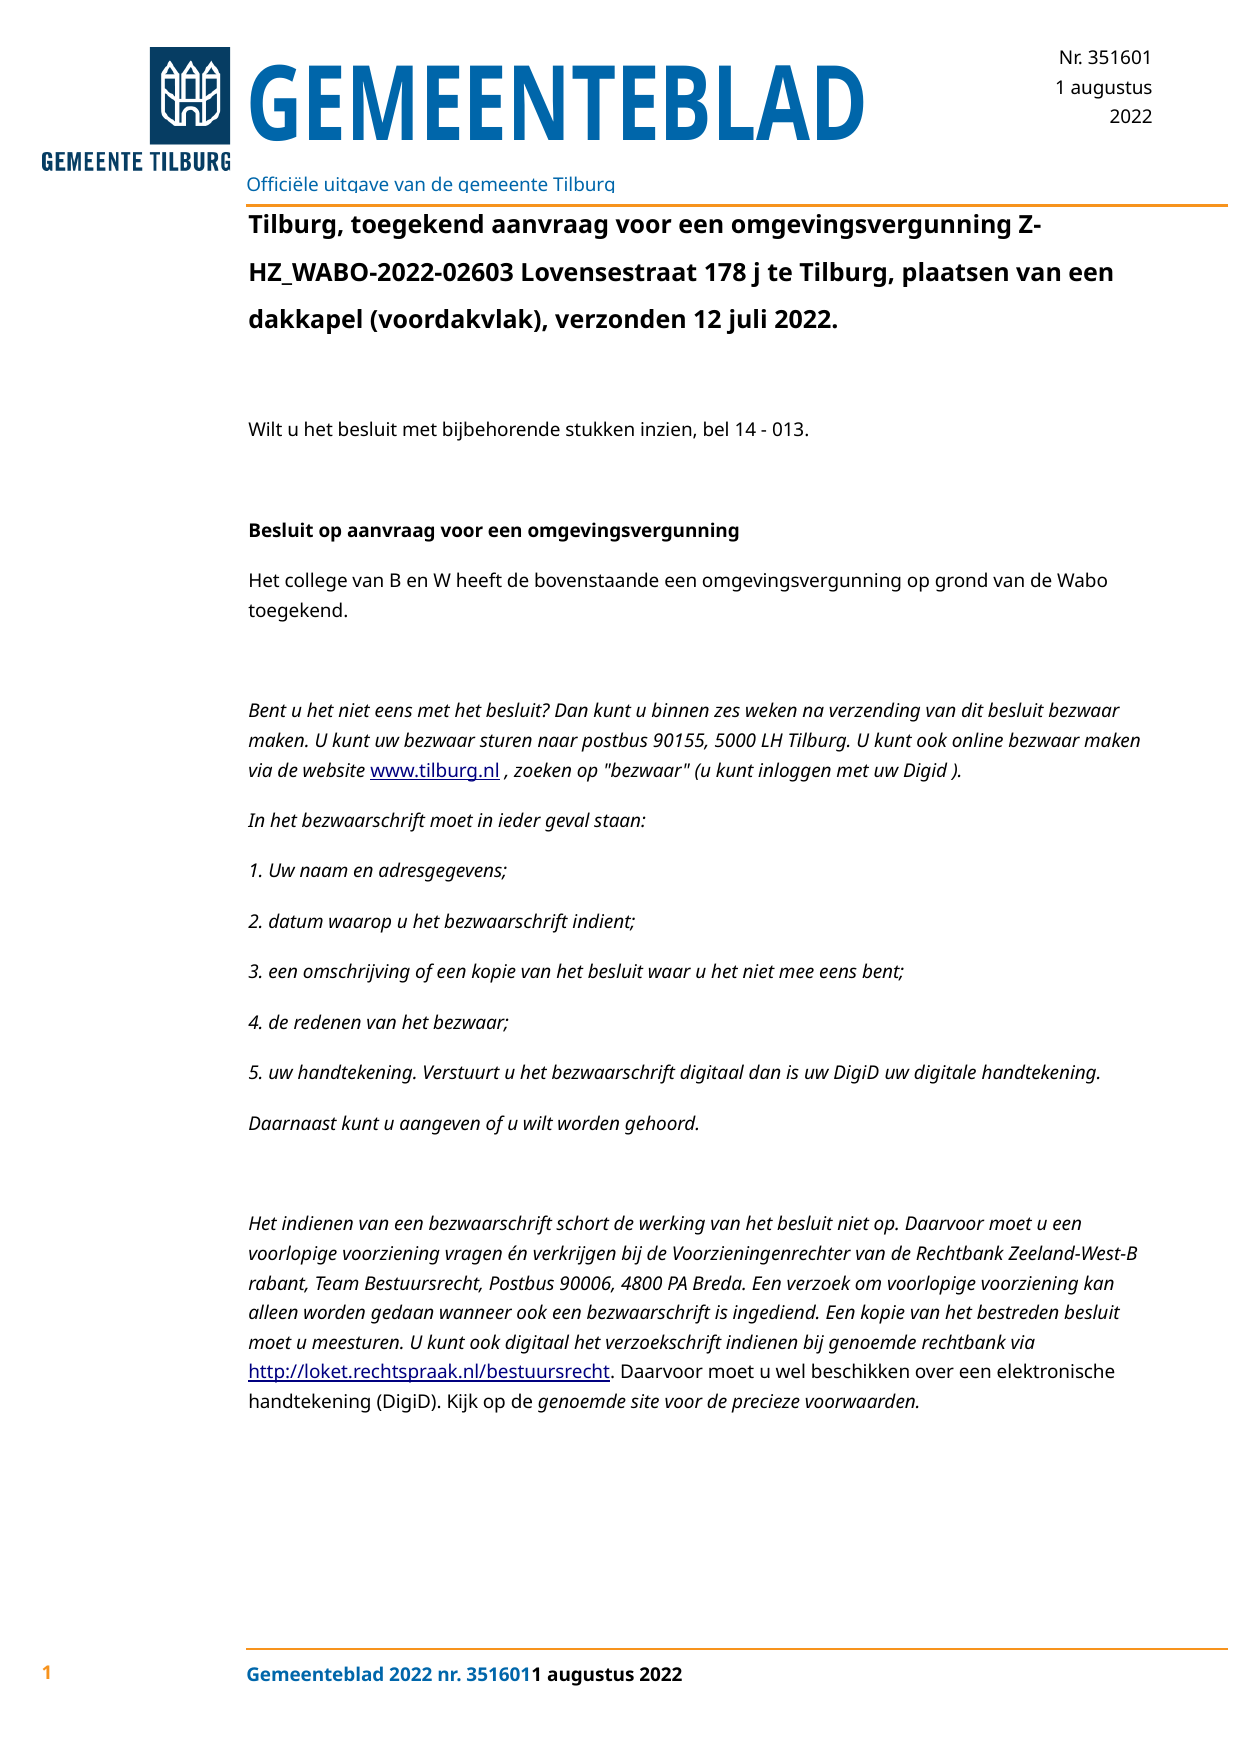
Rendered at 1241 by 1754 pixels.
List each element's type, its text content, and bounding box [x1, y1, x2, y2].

text 2. datum waarop u het bezwaarschrift indient; [248, 908, 1152, 934]
text Het college van B en W heeft de bovenstaande een omgevingsvergunning op grond van de Wabo toegekend. [248, 567, 1152, 622]
picture [41, 47, 231, 172]
text Daarnaast kunt u aangeven of u wilt worden gehoord. [248, 1110, 1152, 1135]
text Besluit op aanvraag voor een omgevingsvergunning [248, 517, 1152, 542]
text Het indienen van een bezwaarschrift schort de werking van het besluit niet op. Daarvoor moet u een voorlopige voorziening vragen én verkrijgen bij de Voorzieningenrechter van de Rechtbank Zeeland-West-B rabant, Team Bestuursrecht, Postbus 90006, 4800 PA Breda. Een verzoek om voorlopige voorziening kan alleen worden gedaan wanneer ook een bezwaarschrift is ingediend. Een kopie van het bestreden besluit moet u meesturen. U kunt ook digitaal het verzoekschrift indienen bij genoemde rechtbank via http://loket.rechtspraak.nl/bestuursrecht. Daarvoor moet u wel beschikken over een elektronische handtekening (DigiD). Kijk op de genoemde site voor de precieze voorwaarden. [248, 1211, 1152, 1414]
text Bent u het niet eens met het besluit? Dan kunt u binnen zes weken na verzending van dit besluit bezwaar maken. U kunt uw bezwaar sturen naar postbus 90155, 5000 LH Tilburg. U kunt ook online bezwaar maken via de website www.tilburg.nl , zoeken op "bezwaar" (u kunt inloggen met uw Digid ). [248, 698, 1152, 782]
text 1. Uw naam en adresgegevens; [248, 858, 1152, 883]
text 3. een omschrijving of een kopie van het besluit waar u het niet mee eens bent; [248, 958, 1152, 984]
text Tilburg, toegekend aanvraag voor een omgevingsvergunning Z-HZ_WABO-2022-02603 Lovensestraat 178 j te Tilburg, plaatsen van een dakkapel (voordakvlak), verzonden 12 juli 2022. [248, 207, 1152, 336]
text Wilt u het besluit met bijbehorende stukken inzien, bel 14 - 013. [248, 416, 1152, 442]
text In het bezwaarschrift moet in ieder geval staan: [248, 807, 1152, 833]
text 5. uw handtekening. Verstuurt u het bezwaarschrift digitaal dan is uw DigiD uw digitale handtekening. [248, 1059, 1152, 1085]
text 4. de redenen van het bezwaar; [248, 1009, 1152, 1034]
